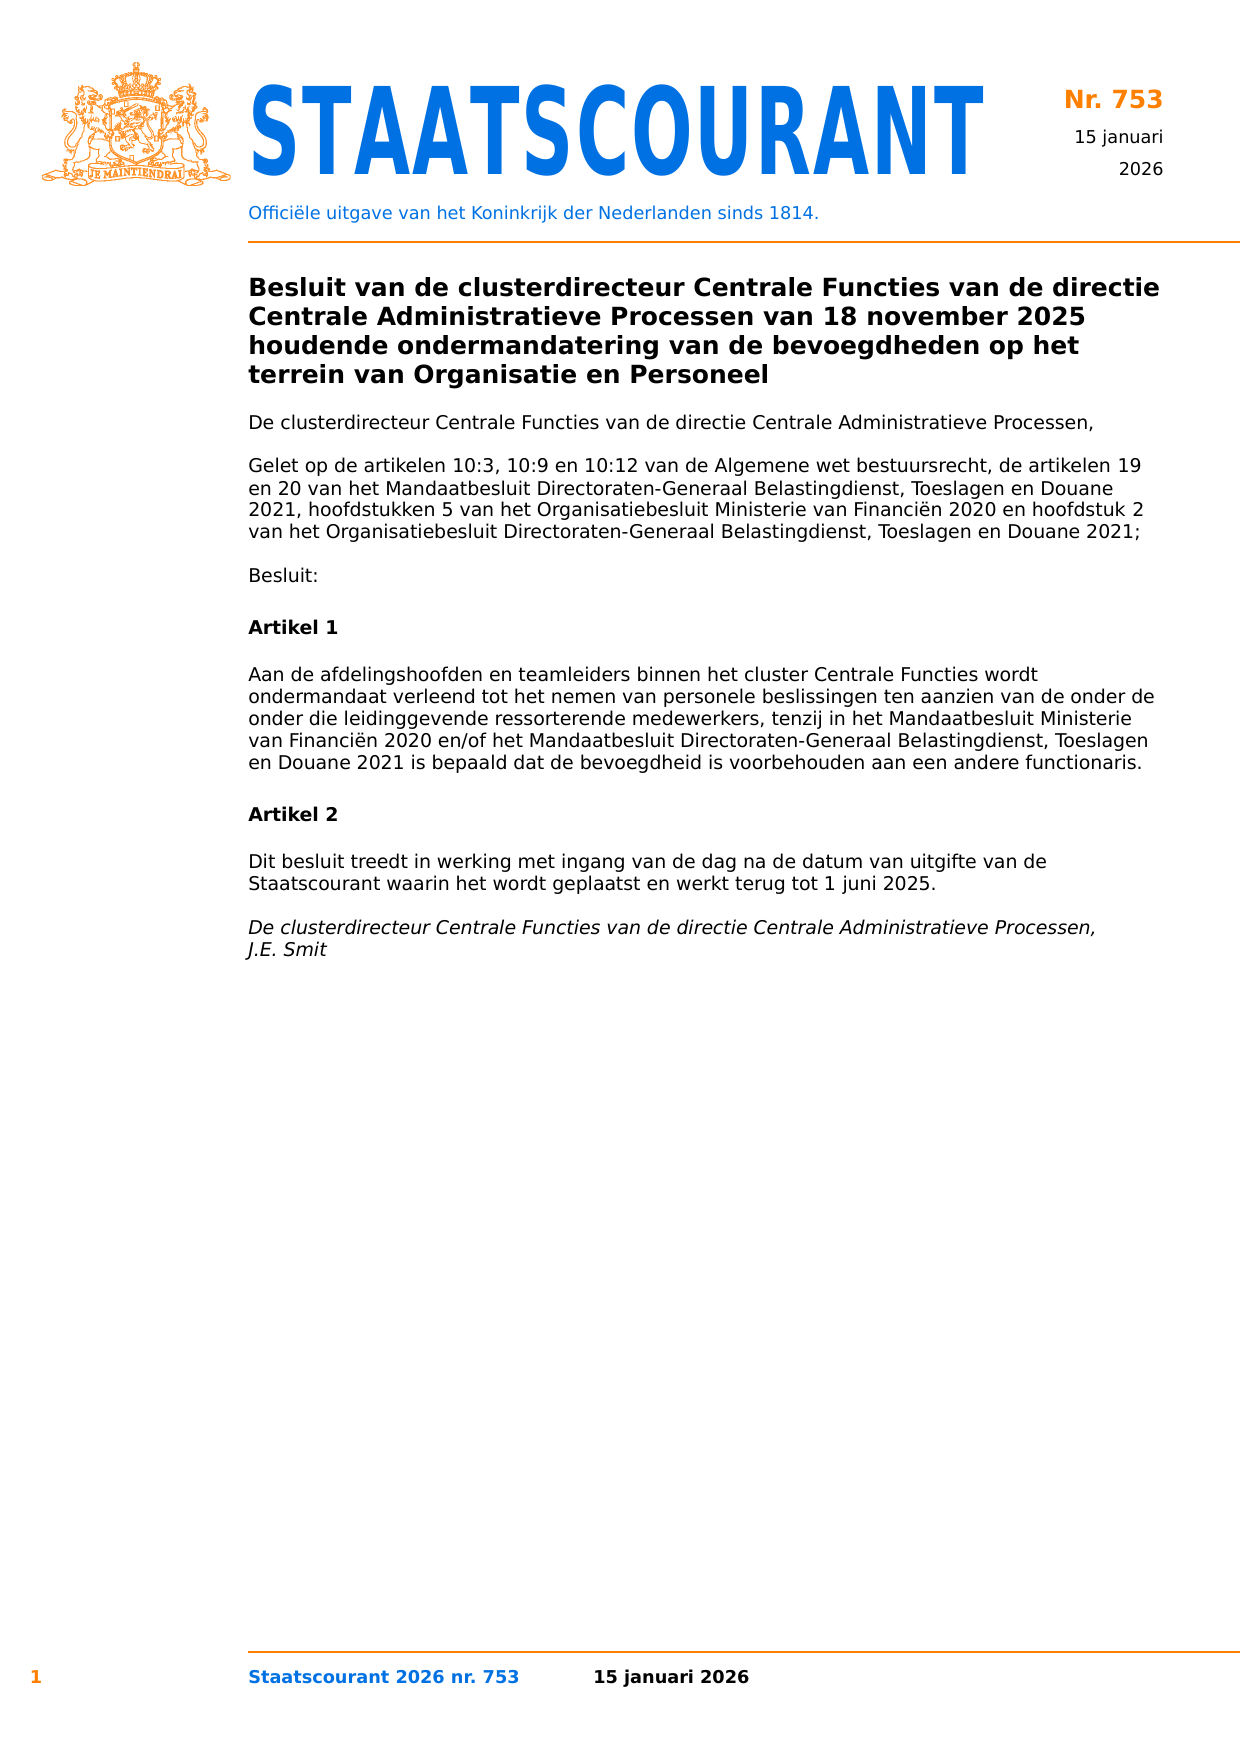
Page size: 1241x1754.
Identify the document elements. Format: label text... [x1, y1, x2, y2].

text Dit besluit treedt in werking met ingang van de dag na de datum van uitgifte van de Staatscourant waarin het wordt geplaatst en werkt terug tot 1 juni 2025. [248, 851, 1163, 895]
text De clusterdirecteur Centrale Functies van de directie Centrale Administratieve Processen, [248, 412, 1163, 433]
table_header Nr. 753 [998, 62, 1240, 121]
text De clusterdirecteur Centrale Functies van de directie Centrale Administratieve Processen, J.E. Smit [248, 917, 1163, 961]
text Besluit: [248, 565, 1163, 587]
subtitle Besluit van de clusterdirecteur Centrale Functies van de directie Centrale Administratieve Processen van 18 november 2025 houdende ondermandatering van de bevoegdheden op het terrein van Organisatie en Personeel [248, 273, 1163, 390]
table_cell Officiële uitgave van het Koninkrijk der Nederlanden sinds 1814. [248, 203, 1240, 241]
table_cell 15 januari [998, 121, 1240, 153]
subtitle Artikel 2 [248, 804, 1163, 826]
table_header [25, 62, 248, 241]
subtitle Artikel 1 [248, 617, 1163, 639]
text Aan de afdelingshoofden en teamleiders binnen het cluster Centrale Functies wordt ondermandaat verleend tot het nemen van personele beslissingen ten aanzien van de onder de onder die leidinggevende ressorterende medewerkers, tenzij in het Mandaatbesluit Ministerie van Financiën 2020 en/of het Mandaatbesluit Directoraten-Generaal Belastingdienst, Toeslagen en Douane 2021 is bepaald dat de bevoegdheid is voorbehouden aan een andere functionaris. [248, 664, 1163, 774]
text Gelet op de artikelen 10:3, 10:9 en 10:12 van de Algemene wet bestuursrecht, de artikelen 19 en 20 van het Mandaatbesluit Directoraten-Generaal Belastingdienst, Toeslagen en Douane 2021, hoofdstukken 5 van het Organisatiebesluit Ministerie van Financiën 2020 en hoofdstuk 2 van het Organisatiebesluit Directoraten-Generaal Belastingdienst, Toeslagen en Douane 2021; [248, 455, 1163, 543]
picture [41, 62, 231, 186]
table_cell 2026 [998, 153, 1240, 203]
table_header STAATSCOURANT [248, 62, 998, 203]
